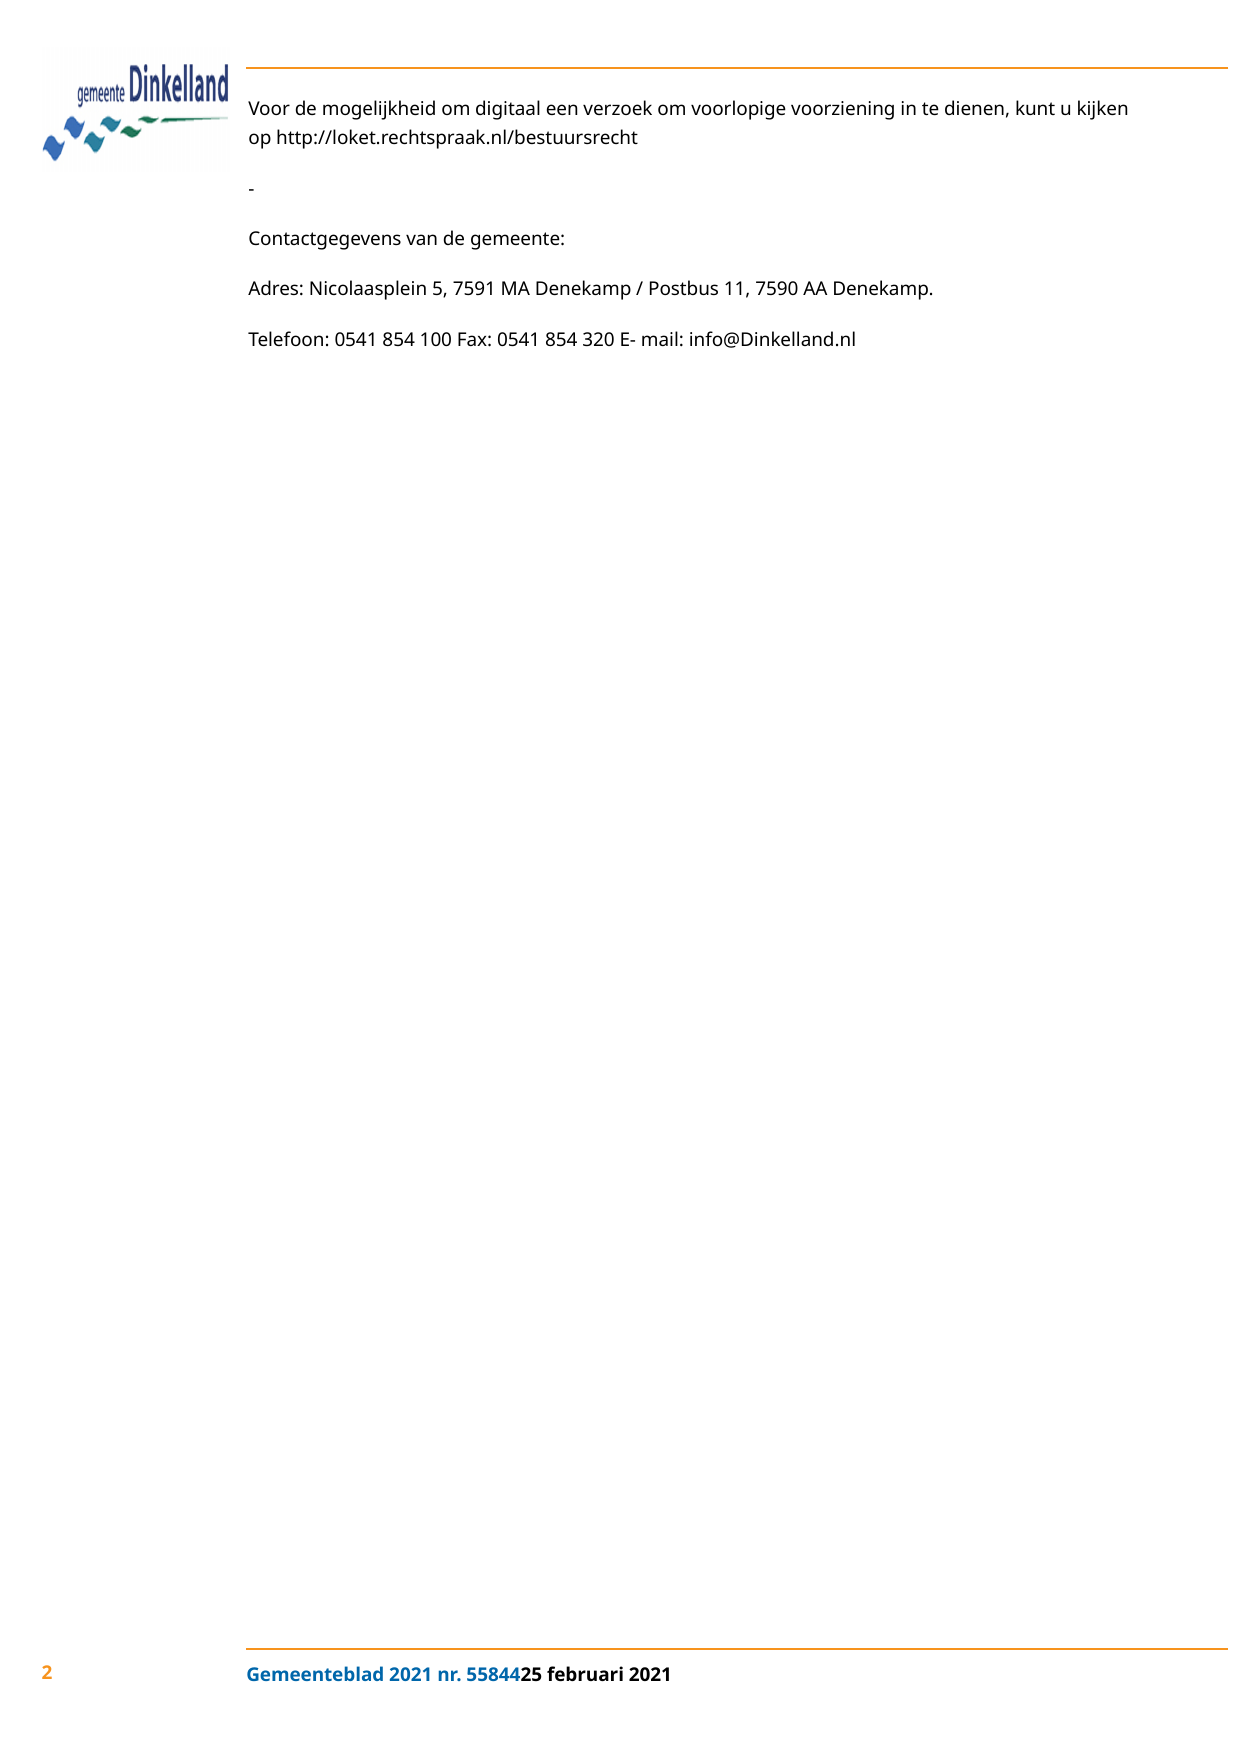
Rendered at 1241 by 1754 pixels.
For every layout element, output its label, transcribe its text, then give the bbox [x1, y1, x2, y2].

text Telefoon: 0541 854 100 Fax: 0541 854 320 E- mail: info@Dinkelland.nl [248, 326, 1152, 352]
text - [248, 175, 1152, 201]
text Contactgegevens van de gemeente: [248, 225, 1152, 251]
text Voor de mogelijkheid om digitaal een verzoek om voorlopige voorziening in te dienen, kunt u kijken op http://loket.rechtspraak.nl/bestuursrecht [248, 95, 1152, 150]
text Adres: Nicolaasplein 5, 7591 MA Denekamp / Postbus 11, 7590 AA Denekamp. [248, 276, 1152, 301]
picture [41, 47, 231, 172]
